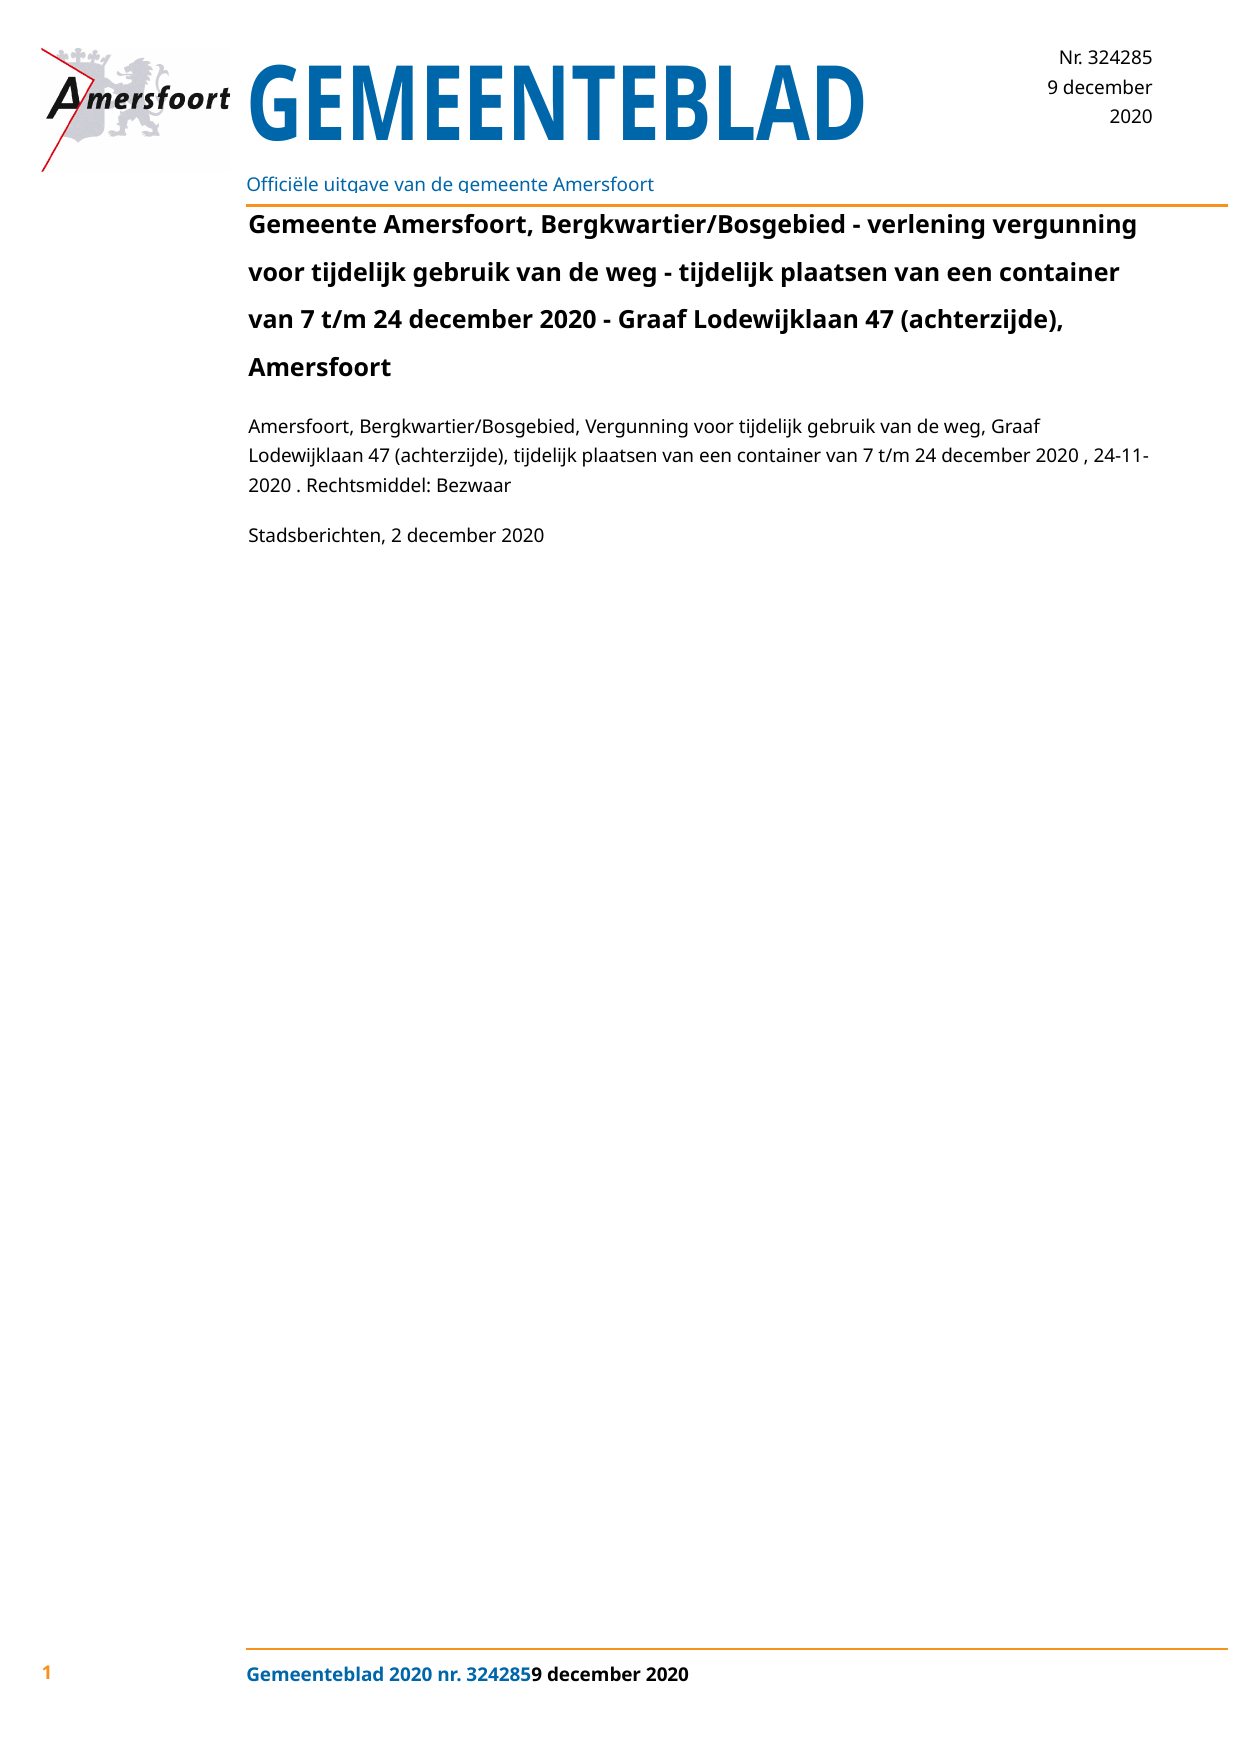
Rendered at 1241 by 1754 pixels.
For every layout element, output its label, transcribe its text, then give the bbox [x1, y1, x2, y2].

picture [41, 47, 231, 172]
text Amersfoort, Bergkwartier/Bosgebied, Vergunning voor tijdelijk gebruik van de weg, Graaf Lodewijklaan 47 (achterzijde), tijdelijk plaatsen van een container van 7 t/m 24 december 2020 , 24-11-2020 . Rechtsmiddel: Bezwaar [248, 413, 1152, 498]
text Gemeente Amersfoort, Bergkwartier/Bosgebied - verlening vergunning voor tijdelijk gebruik van de weg - tijdelijk plaatsen van een container van 7 t/m 24 december 2020 - Graaf Lodewijklaan 47 (achterzijde), Amersfoort [248, 207, 1152, 384]
text Stadsberichten, 2 december 2020 [248, 523, 1152, 548]
